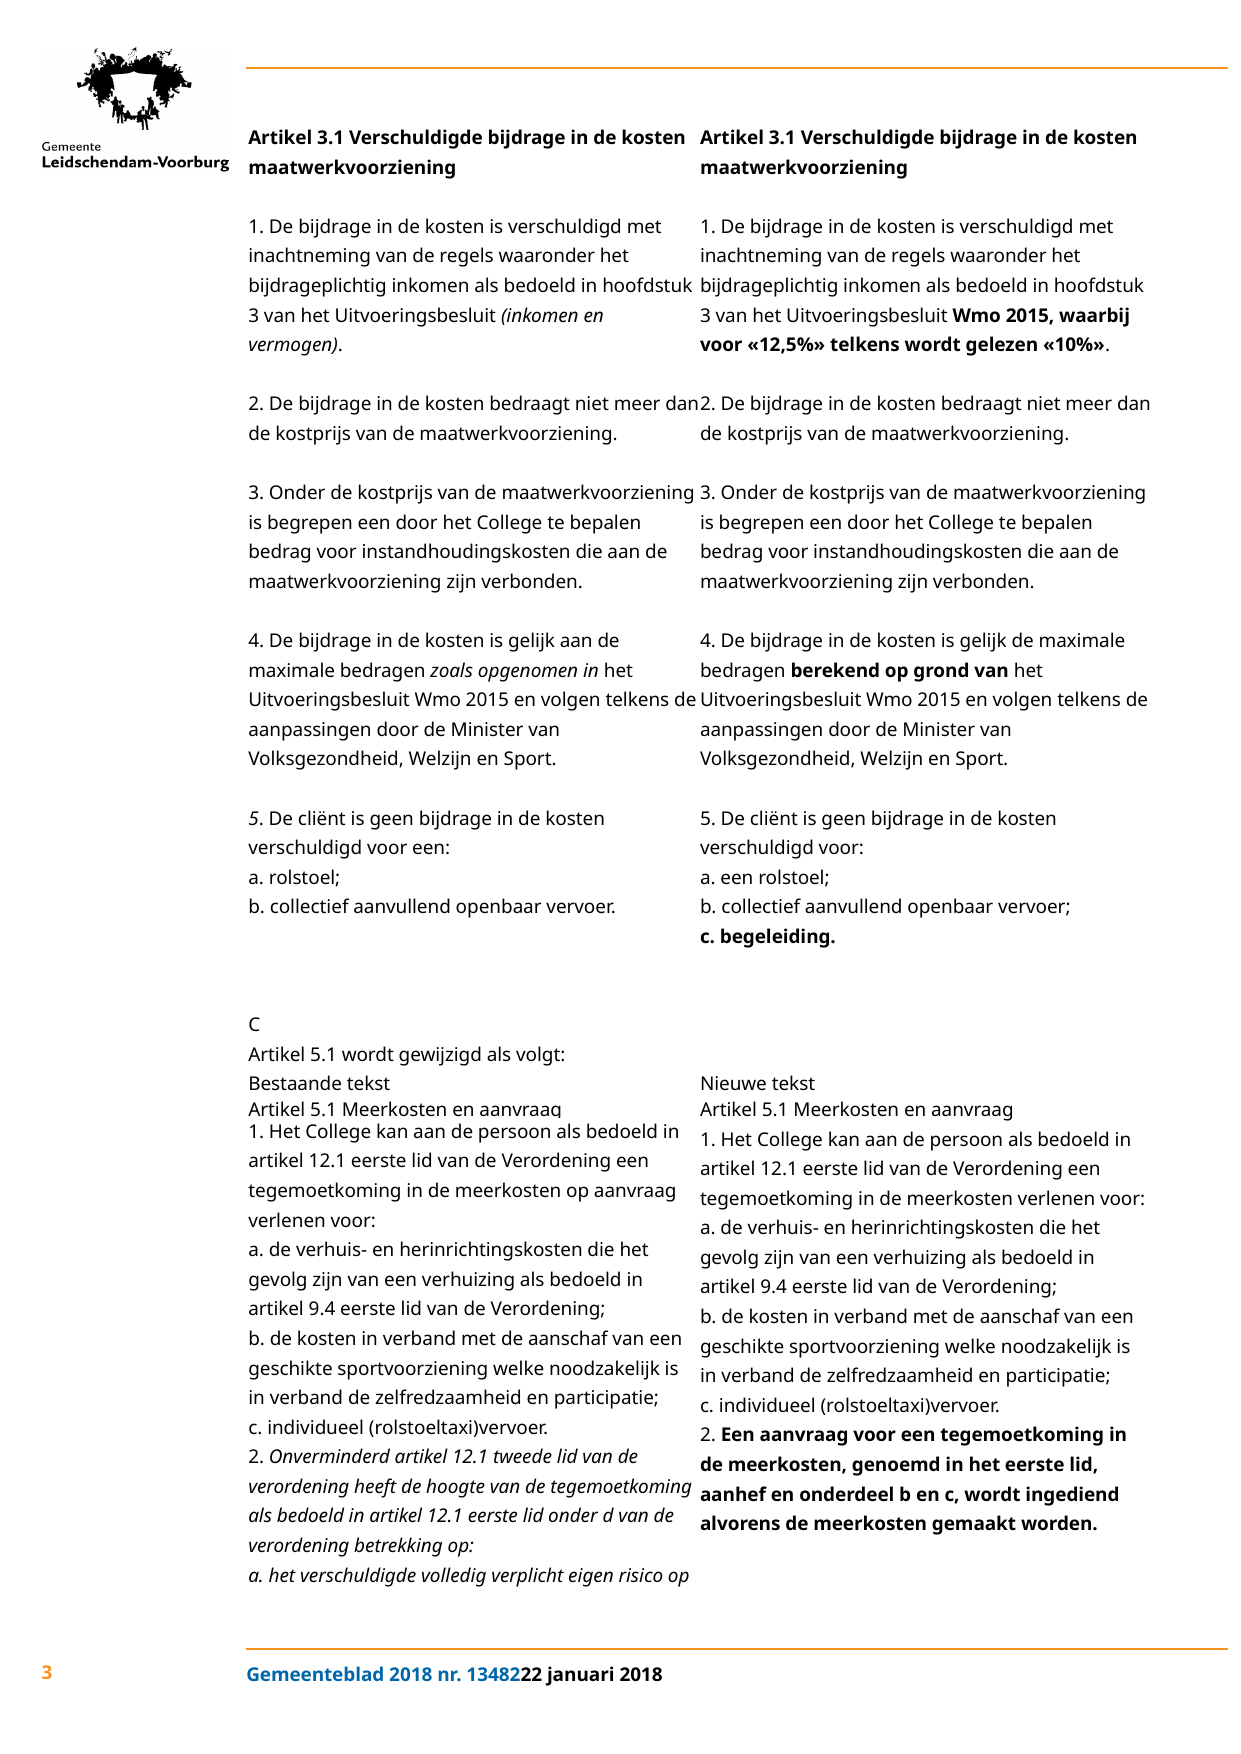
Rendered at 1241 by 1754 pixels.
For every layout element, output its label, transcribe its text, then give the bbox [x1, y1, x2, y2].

table_cell Artikel 5.1 Meerkosten en aanvraag 1. Het College kan aan de persoon als bedoeld in artikel 12.1 eerste lid van de Verordening een tegemoetkoming in de meerkosten verlenen voor: a. de verhuis- en herinrichtingskosten die het gevolg zijn van een verhuizing als bedoeld in artikel 9.4 eerste lid van de Verordening; b. de kosten in verband met de aanschaf van een geschikte sportvoorziening welke noodzakelijk is in verband de zelfredzaamheid en participatie; c. individueel (rolstoeltaxi)vervoer. 2. Een aanvraag voor een tegemoetkoming in de meerkosten, genoemd in het eerste lid, aanhef en onderdeel b en c, wordt ingediend alvorens de meerkosten gemaakt worden. [700, 1096, 1152, 1587]
table_header Bestaande tekst [248, 1071, 700, 1096]
picture [41, 47, 231, 172]
table_cell Artikel 3.1 Verschuldigde bijdrage in de kosten maatwerkvoorziening 1. De bijdrage in de kosten is verschuldigd met inachtneming van de regels waaronder het bijdrageplichtig inkomen als bedoeld in hoofdstuk 3 van het Uitvoeringsbesluit (inkomen en vermogen). 2. De bijdrage in de kosten bedraagt niet meer dan de kostprijs van de maatwerkvoorziening. 3. Onder de kostprijs van de maatwerkvoorziening is begrepen een door het College te bepalen bedrag voor instandhoudingskosten die aan de maatwerkvoorziening zijn verbonden. 4. De bijdrage in de kosten is gelijk aan de maximale bedragen zoals opgenomen in het Uitvoeringsbesluit Wmo 2015 en volgen telkens de aanpassingen door de Minister van Volksgezondheid, Welzijn en Sport. 5. De cliënt is geen bijdrage in de kosten verschuldigd voor een: a. rolstoel; b. collectief aanvullend openbaar vervoer. [248, 95, 700, 978]
table_cell Artikel 5.1 Meerkosten en aanvraag 1. Het College kan aan de persoon als bedoeld in artikel 12.1 eerste lid van de Verordening een tegemoetkoming in de meerkosten op aanvraag verlenen voor: a. de verhuis- en herinrichtingskosten die het gevolg zijn van een verhuizing als bedoeld in artikel 9.4 eerste lid van de Verordening; b. de kosten in verband met de aanschaf van een geschikte sportvoorziening welke noodzakelijk is in verband de zelfredzaamheid en participatie; c. individueel (rolstoeltaxi)vervoer. 2. Onverminderd artikel 12.1 tweede lid van de verordening heeft de hoogte van de tegemoetkoming als bedoeld in artikel 12.1 eerste lid onder d van de verordening betrekking op: a. het verschuldigde volledig verplicht eigen risico op [248, 1096, 700, 1587]
text C [248, 1011, 1152, 1037]
text Artikel 5.1 wordt gewijzigd als volgt: [248, 1041, 1152, 1067]
table_cell Artikel 3.1 Verschuldigde bijdrage in de kosten maatwerkvoorziening 1. De bijdrage in de kosten is verschuldigd met inachtneming van de regels waaronder het bijdrageplichtig inkomen als bedoeld in hoofdstuk 3 van het Uitvoeringsbesluit Wmo 2015, waarbij voor «12,5%» telkens wordt gelezen «10%». 2. De bijdrage in de kosten bedraagt niet meer dan de kostprijs van de maatwerkvoorziening. 3. Onder de kostprijs van de maatwerkvoorziening is begrepen een door het College te bepalen bedrag voor instandhoudingskosten die aan de maatwerkvoorziening zijn verbonden. 4. De bijdrage in de kosten is gelijk de maximale bedragen berekend op grond van het Uitvoeringsbesluit Wmo 2015 en volgen telkens de aanpassingen door de Minister van Volksgezondheid, Welzijn en Sport. 5. De cliënt is geen bijdrage in de kosten verschuldigd voor: a. een rolstoel; b. collectief aanvullend openbaar vervoer; c. begeleiding. [700, 95, 1152, 978]
table_header Nieuwe tekst [700, 1071, 1152, 1096]
